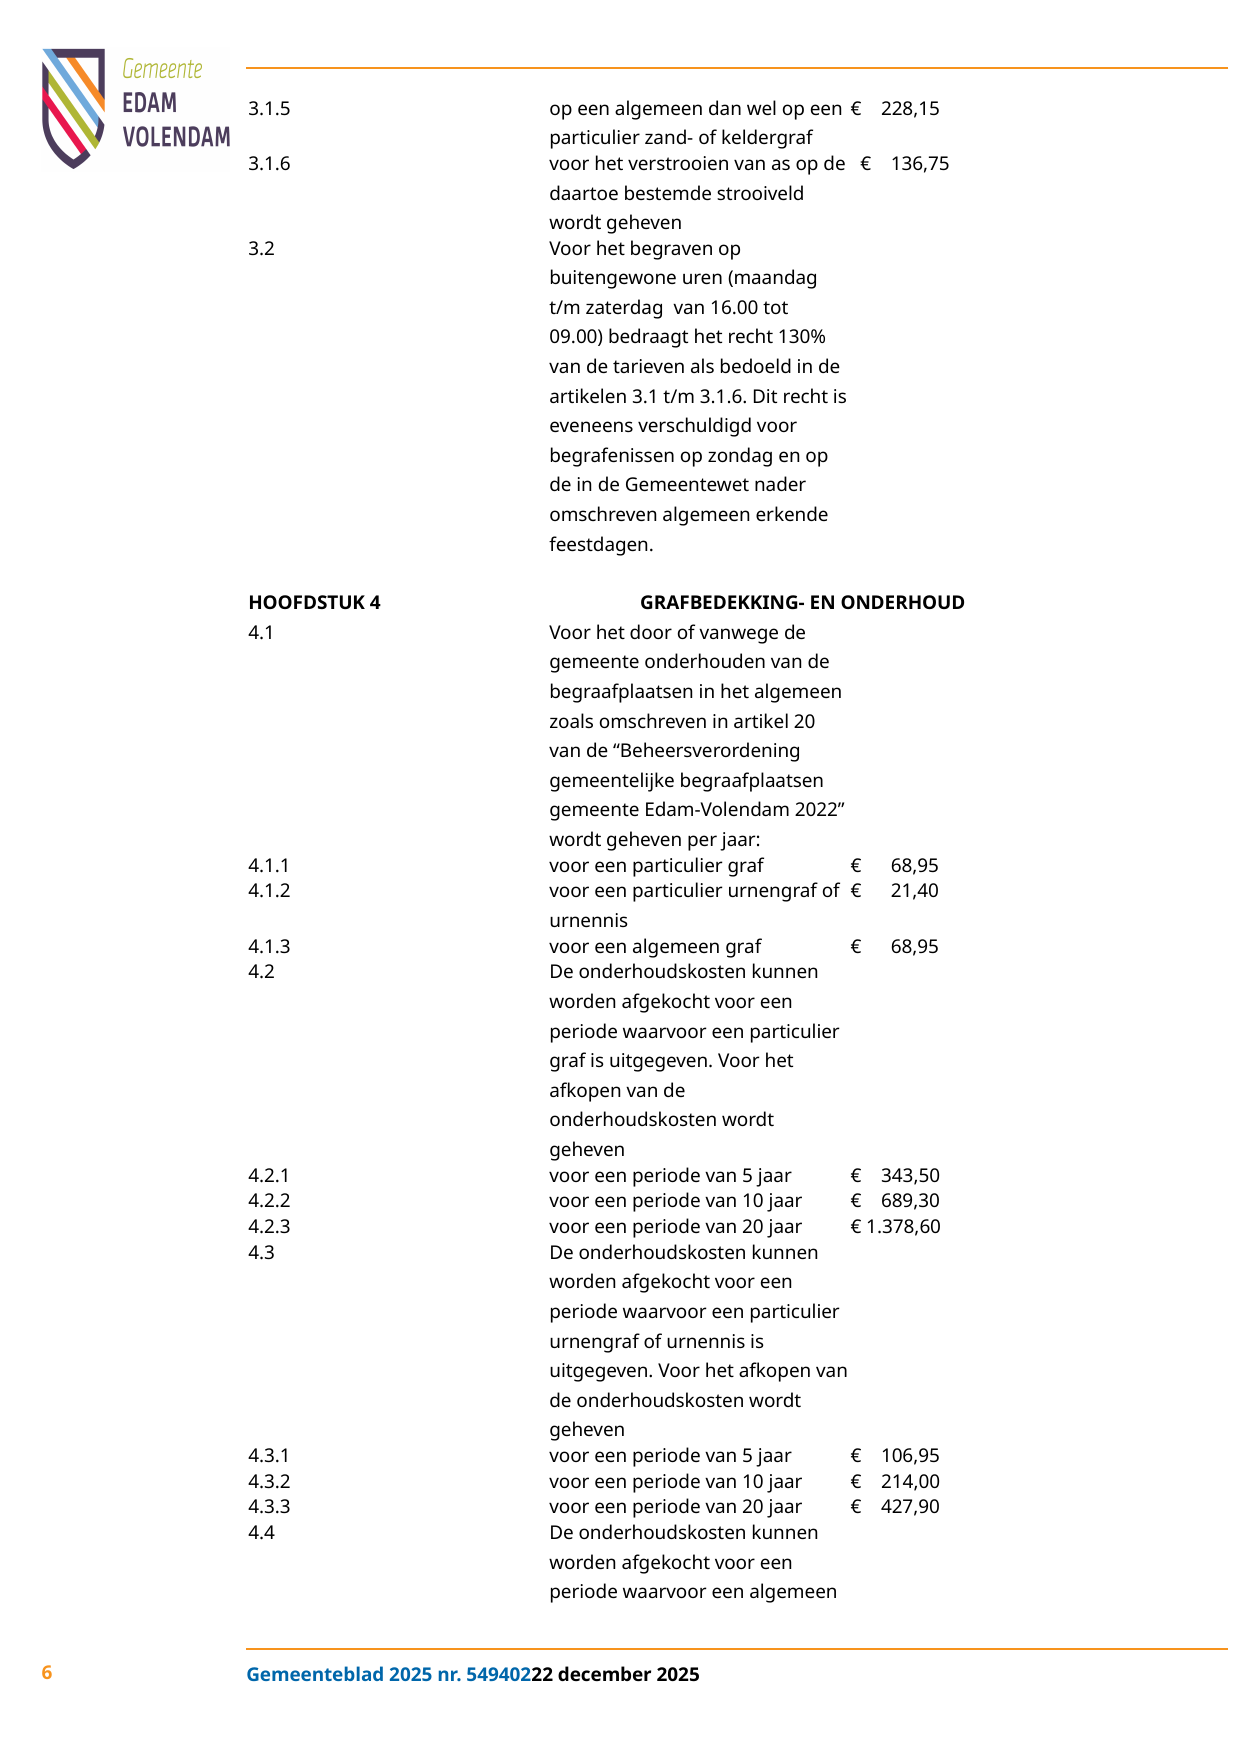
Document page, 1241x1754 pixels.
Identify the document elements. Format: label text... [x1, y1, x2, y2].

table_cell voor een periode van 10 jaar [549, 1468, 850, 1494]
table_cell 3.1.5 [248, 95, 549, 150]
table_cell 4.2.2 [248, 1188, 549, 1213]
table_cell 4.1.1 [248, 852, 549, 878]
table_cell voor een algemeen graf [549, 933, 850, 959]
table_cell voor een periode van 5 jaar [549, 1442, 850, 1468]
table_cell 4.1.2 [248, 878, 549, 933]
table_cell € 68,95 [850, 852, 1152, 878]
table_cell voor een periode van 5 jaar [549, 1162, 850, 1188]
table_cell [850, 1239, 1152, 1442]
table_cell voor een periode van 20 jaar [549, 1213, 850, 1239]
table_cell 4.1.3 [248, 933, 549, 959]
table_cell € 136,75 [850, 150, 1152, 235]
table_header [850, 619, 1152, 852]
table_header Voor het door of vanwege de gemeente onderhouden van de begraafplaatsen in het algemeen zoals omschreven in artikel 20 van de “Beheersverordening gemeentelijke begraafplaatsen gemeente Edam-Volendam 2022” wordt geheven per jaar: [549, 619, 850, 852]
table_header 4.1 [248, 619, 549, 852]
table_cell Voor het begraven op buitengewone uren (maandag t/m zaterdag van 16.00 tot 09.00) bedraagt het recht 130% van de tarieven als bedoeld in de artikelen 3.1 t/m 3.1.6. Dit recht is eveneens verschuldigd voor begrafenissen op zondag en op de in de Gemeentewet nader omschreven algemeen erkende feestdagen. [549, 235, 850, 557]
table_cell De onderhoudskosten kunnen worden afgekocht voor een periode waarvoor een particulier graf is uitgegeven. Voor het afkopen van de onderhoudskosten wordt geheven [549, 959, 850, 1162]
table_cell voor een particulier urnengraf of urnennis [549, 878, 850, 933]
table_cell voor een particulier graf [549, 852, 850, 878]
table_cell € 106,95 [850, 1442, 1152, 1468]
table_cell 4.3.3 [248, 1494, 549, 1519]
table_cell [850, 959, 1152, 1162]
table_cell € 214,00 [850, 1468, 1152, 1494]
table_cell 4.4 [248, 1520, 549, 1604]
table_cell op een algemeen dan wel op een particulier zand- of keldergraf [549, 95, 850, 150]
table_cell 4.3.2 [248, 1468, 549, 1494]
table_cell De onderhoudskosten kunnen worden afgekocht voor een periode waarvoor een particulier urnengraf of urnennis is uitgegeven. Voor het afkopen van de onderhoudskosten wordt geheven [549, 1239, 850, 1442]
table_cell 4.3 [248, 1239, 549, 1442]
text HOOFDSTUK 4 GRAFBEDEKKING- EN ONDERHOUD [248, 589, 1152, 615]
table_cell 4.3.1 [248, 1442, 549, 1468]
table_cell € 228,15 [850, 95, 1152, 150]
table_cell € 689,30 [850, 1188, 1152, 1213]
table_cell € 21,40 [850, 878, 1152, 933]
table_cell voor een periode van 20 jaar [549, 1494, 850, 1519]
table_cell voor een periode van 10 jaar [549, 1188, 850, 1213]
table_cell 3.2 [248, 235, 549, 557]
table_cell 4.2.1 [248, 1162, 549, 1188]
table_cell € 1.378,60 [850, 1213, 1152, 1239]
table_cell [850, 1520, 1152, 1604]
table_cell voor het verstrooien van as op de daartoe bestemde strooiveld wordt geheven [549, 150, 850, 235]
table_cell € 343,50 [850, 1162, 1152, 1188]
picture [41, 47, 231, 172]
table_cell De onderhoudskosten kunnen worden afgekocht voor een periode waarvoor een algemeen [549, 1520, 850, 1604]
table_cell 4.2.3 [248, 1213, 549, 1239]
table_cell 4.2 [248, 959, 549, 1162]
table_cell [850, 235, 1152, 557]
table_cell 3.1.6 [248, 150, 549, 235]
table_cell € 68,95 [850, 933, 1152, 959]
table_cell € 427,90 [850, 1494, 1152, 1519]
